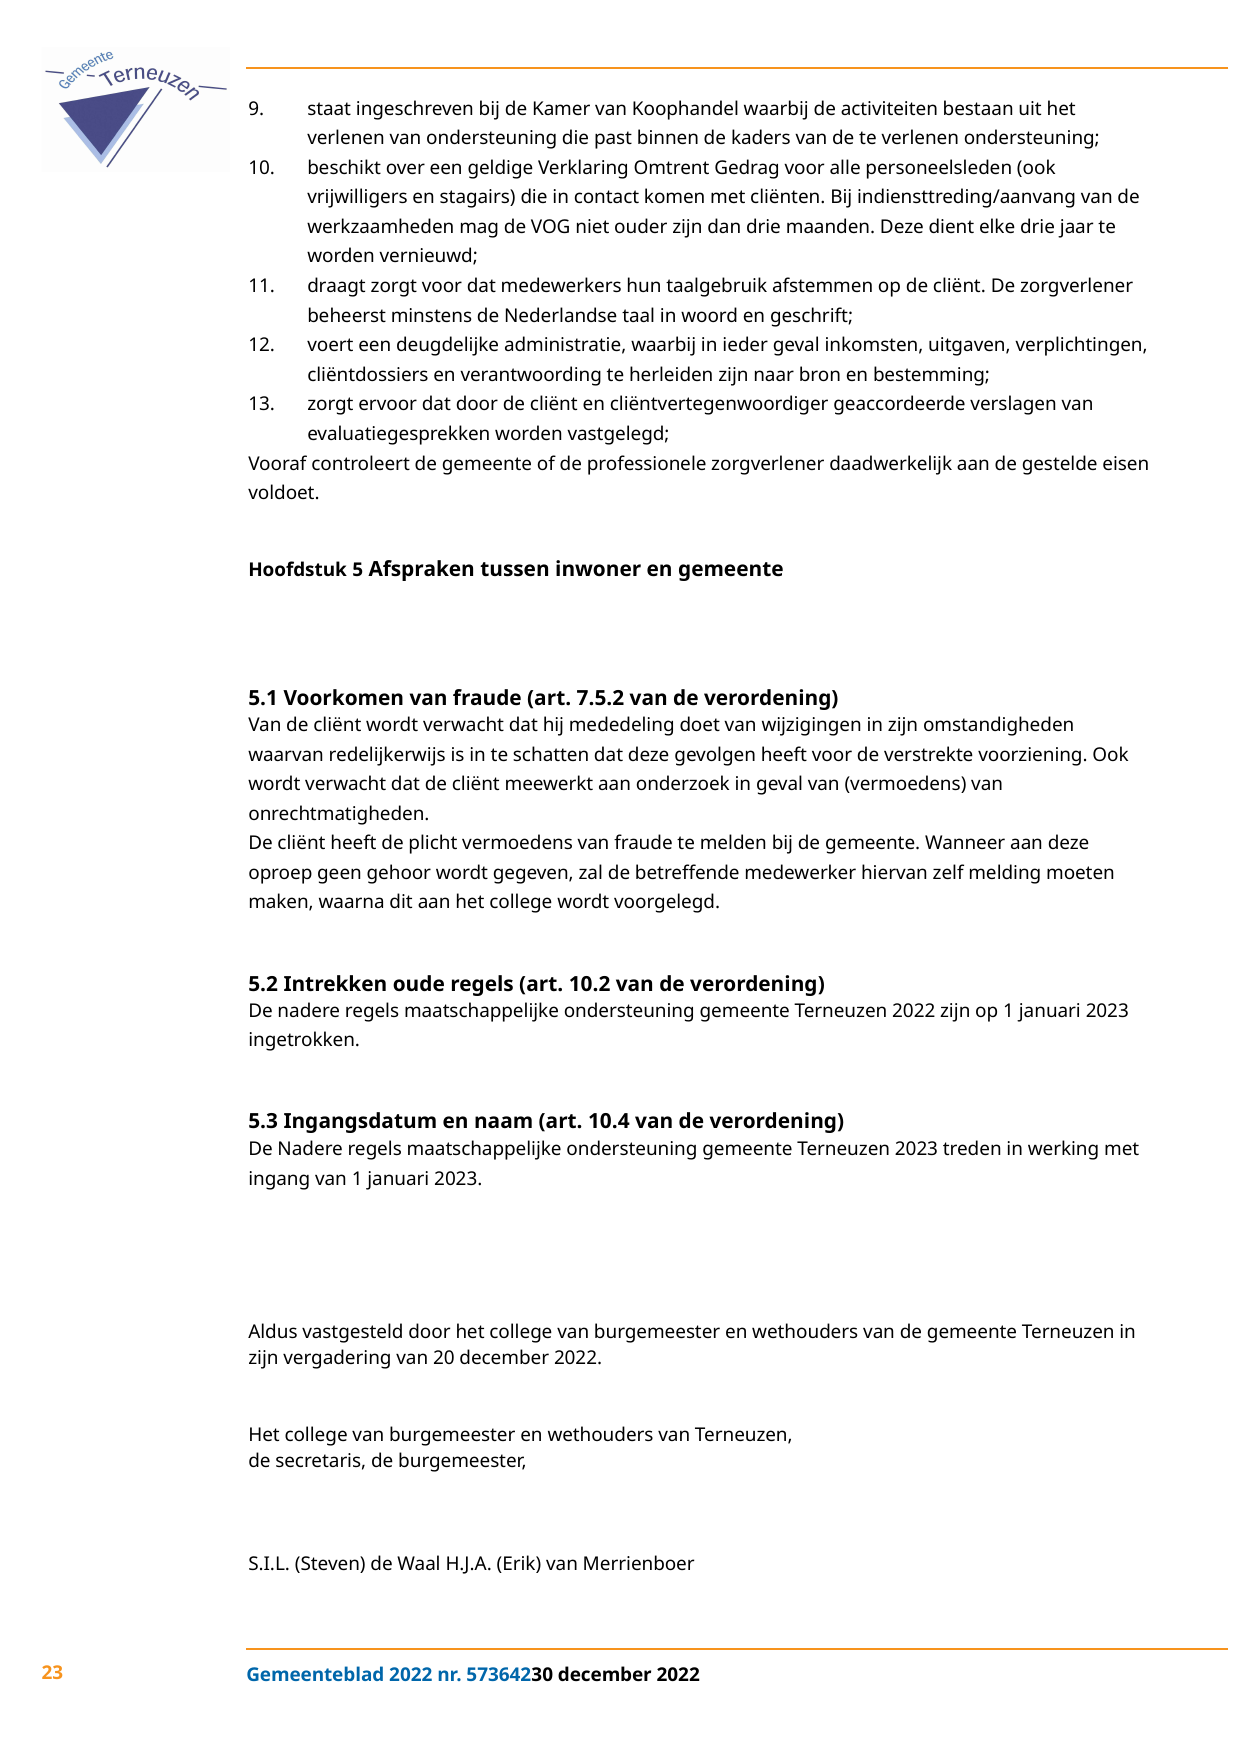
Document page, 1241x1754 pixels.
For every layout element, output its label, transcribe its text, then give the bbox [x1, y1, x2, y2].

picture [41, 47, 231, 172]
text 5.3 Ingangsdatum en naam (art. 10.4 van de verordening) [248, 1107, 1152, 1135]
text Het college van burgemeester en wethouders van Terneuzen, [248, 1422, 1152, 1447]
text De cliënt heeft de plicht vermoedens van fraude te melden bij de gemeente. Wanneer aan deze oproep geen gehoor wordt gegeven, zal de betreffende medewerker hiervan zelf melding moeten maken, waarna dit aan het college wordt voorgelegd. [248, 829, 1152, 914]
text Vooraf controleert de gemeente of de professionele zorgverlener daadwerkelijk aan de gestelde eisen voldoet. [248, 450, 1152, 505]
text Hoofdstuk 5 Afspraken tussen inwoner en gemeente [248, 554, 1152, 583]
text S.I.L. (Steven) de Waal H.J.A. (Erik) van Merrienboer [248, 1550, 1152, 1576]
list draagt zorgt voor dat medewerkers hun taalgebruik afstemmen op de cliënt. De zorgverlener beheerst minstens de Nederlandse taal in woord en geschrift; [248, 272, 1152, 328]
text De Nadere regels maatschappelijke ondersteuning gemeente Terneuzen 2023 treden in werking met ingang van 1 januari 2023. [248, 1135, 1152, 1190]
text De nadere regels maatschappelijke ondersteuning gemeente Terneuzen 2022 zijn op 1 januari 2023 ingetrokken. [248, 997, 1152, 1052]
text 5.1 Voorkomen van fraude (art. 7.5.2 van de verordening) [248, 683, 1152, 711]
list zorgt ervoor dat door de cliënt en cliëntvertegenwoordiger geaccordeerde verslagen van evaluatiegesprekken worden vastgelegd; [248, 391, 1152, 446]
text Aldus vastgesteld door het college van burgemeester en wethouders van de gemeente Terneuzen in zijn vergadering van 20 december 2022. [248, 1319, 1152, 1370]
text Van de cliënt wordt verwacht dat hij mededeling doet van wijzigingen in zijn omstandigheden waarvan redelijkerwijs is in te schatten dat deze gevolgen heeft voor de verstrekte voorziening. Ook wordt verwacht dat de cliënt meewerkt aan onderzoek in geval van (vermoedens) van onrechtmatigheden. [248, 711, 1152, 826]
list beschikt over een geldige Verklaring Omtrent Gedrag voor alle personeelsleden (ook vrijwilligers en stagairs) die in contact komen met cliënten. Bij indiensttreding/aanvang van de werkzaamheden mag de VOG niet ouder zijn dan drie maanden. Deze dient elke drie jaar te worden vernieuwd; [248, 154, 1152, 268]
text de secretaris, de burgemeester, [248, 1447, 1152, 1473]
list voert een deugdelijke administratie, waarbij in ieder geval inkomsten, uitgaven, verplichtingen, cliëntdossiers en verantwoording te herleiden zijn naar bron en bestemming; [248, 331, 1152, 387]
text 5.2 Intrekken oude regels (art. 10.2 van de verordening) [248, 969, 1152, 997]
list staat ingeschreven bij de Kamer van Koophandel waarbij de activiteiten bestaan uit het verlenen van ondersteuning die past binnen de kaders van de te verlenen ondersteuning; [248, 95, 1152, 150]
